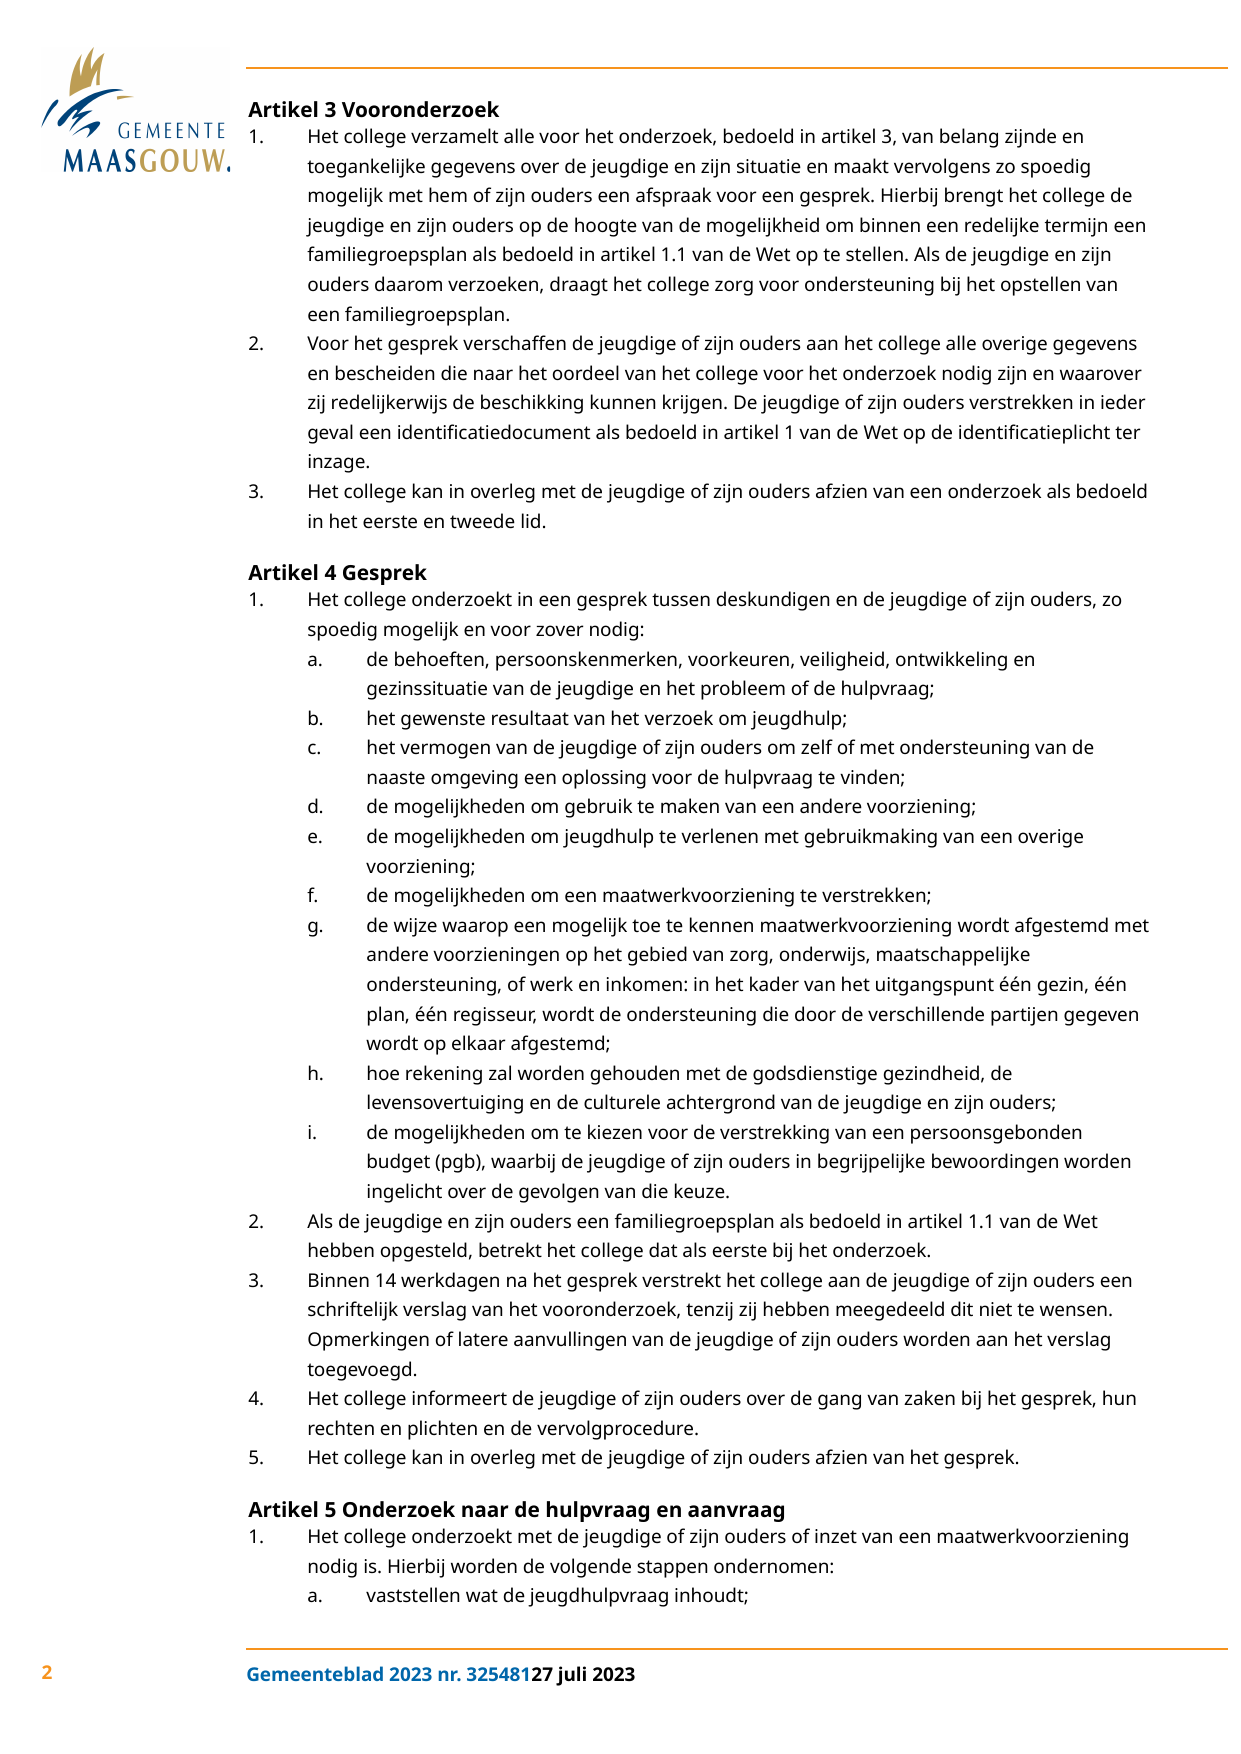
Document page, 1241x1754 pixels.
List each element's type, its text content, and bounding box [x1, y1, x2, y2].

list het vermogen van de jeugdige of zijn ouders om zelf of met ondersteuning van de naaste omgeving een oplossing voor de hulpvraag te vinden; [307, 734, 1152, 790]
list de behoeften, persoonskenmerken, voorkeuren, veiligheid, ontwikkeling en gezinssituatie van de jeugdige en het probleem of de hulpvraag; [307, 646, 1152, 701]
list Het college onderzoekt in een gesprek tussen deskundigen en de jeugdige of zijn ouders, zo spoedig mogelijk en voor zover nodig: [248, 587, 1152, 642]
list Het college kan in overleg met de jeugdige of zijn ouders afzien van het gesprek. [248, 1444, 1152, 1470]
list Het college onderzoekt met de jeugdige of zijn ouders of inzet van een maatwerkvoorziening nodig is. Hierbij worden de volgende stappen ondernomen: [248, 1523, 1152, 1579]
list vaststellen wat de jeugdhulpvraag inhoudt; [307, 1583, 1152, 1608]
list Het college kan in overleg met de jeugdige of zijn ouders afzien van een onderzoek als bedoeld in het eerste en tweede lid. [248, 478, 1152, 533]
list de mogelijkheden om jeugdhulp te verlenen met gebruikmaking van een overige voorziening; [307, 823, 1152, 879]
list Als de jeugdige en zijn ouders een familiegroepsplan als bedoeld in artikel 1.1 van de Wet hebben opgesteld, betrekt het college dat als eerste bij het onderzoek. [248, 1208, 1152, 1263]
text Artikel 4 Gesprek [248, 558, 1152, 587]
list het gewenste resultaat van het verzoek om jeugdhulp; [307, 705, 1152, 731]
list hoe rekening zal worden gehouden met de godsdienstige gezindheid, de levensovertuiging en de culturele achtergrond van de jeugdige en zijn ouders; [307, 1060, 1152, 1115]
text Artikel 3 Vooronderzoek [248, 95, 1152, 123]
list de mogelijkheden om gebruik te maken van een andere voorziening; [307, 794, 1152, 819]
list Het college informeert de jeugdige of zijn ouders over de gang van zaken bij het gesprek, hun rechten en plichten en de vervolgprocedure. [248, 1385, 1152, 1441]
picture [41, 47, 231, 172]
list Het college verzamelt alle voor het onderzoek, bedoeld in artikel 3, van belang zijnde en toegankelijke gegevens over de jeugdige en zijn situatie en maakt vervolgens zo spoedig mogelijk met hem of zijn ouders een afspraak voor een gesprek. Hierbij brengt het college de jeugdige en zijn ouders op de hoogte van de mogelijkheid om binnen een redelijke termijn een familiegroepsplan als bedoeld in artikel 1.1 van de Wet op te stellen. Als de jeugdige en zijn ouders daarom verzoeken, draagt het college zorg voor ondersteuning bij het opstellen van een familiegroepsplan. [248, 123, 1152, 326]
list de mogelijkheden om een maatwerkvoorziening te verstrekken; [307, 882, 1152, 908]
list de mogelijkheden om te kiezen voor de verstrekking van een persoonsgebonden budget (pgb), waarbij de jeugdige of zijn ouders in begrijpelijke bewoordingen worden ingelicht over de gevolgen van die keuze. [307, 1119, 1152, 1204]
list de wijze waarop een mogelijk toe te kennen maatwerkvoorziening wordt afgestemd met andere voorzieningen op het gebied van zorg, onderwijs, maatschappelijke ondersteuning, of werk en inkomen: in het kader van het uitgangspunt één gezin, één plan, één regisseur, wordt de ondersteuning die door de verschillende partijen gegeven wordt op elkaar afgestemd; [307, 912, 1152, 1056]
list Voor het gesprek verschaffen de jeugdige of zijn ouders aan het college alle overige gegevens en bescheiden die naar het oordeel van het college voor het onderzoek nodig zijn en waarover zij redelijkerwijs de beschikking kunnen krijgen. De jeugdige of zijn ouders verstrekken in ieder geval een identificatiedocument als bedoeld in artikel 1 van de Wet op de identificatieplicht ter inzage. [248, 330, 1152, 474]
text Artikel 5 Onderzoek naar de hulpvraag en aanvraag [248, 1495, 1152, 1523]
list Binnen 14 werkdagen na het gesprek verstrekt het college aan de jeugdige of zijn ouders een schriftelijk verslag van het vooronderzoek, tenzij zij hebben meegedeeld dit niet te wensen. Opmerkingen of latere aanvullingen van de jeugdige of zijn ouders worden aan het verslag toegevoegd. [248, 1267, 1152, 1382]
